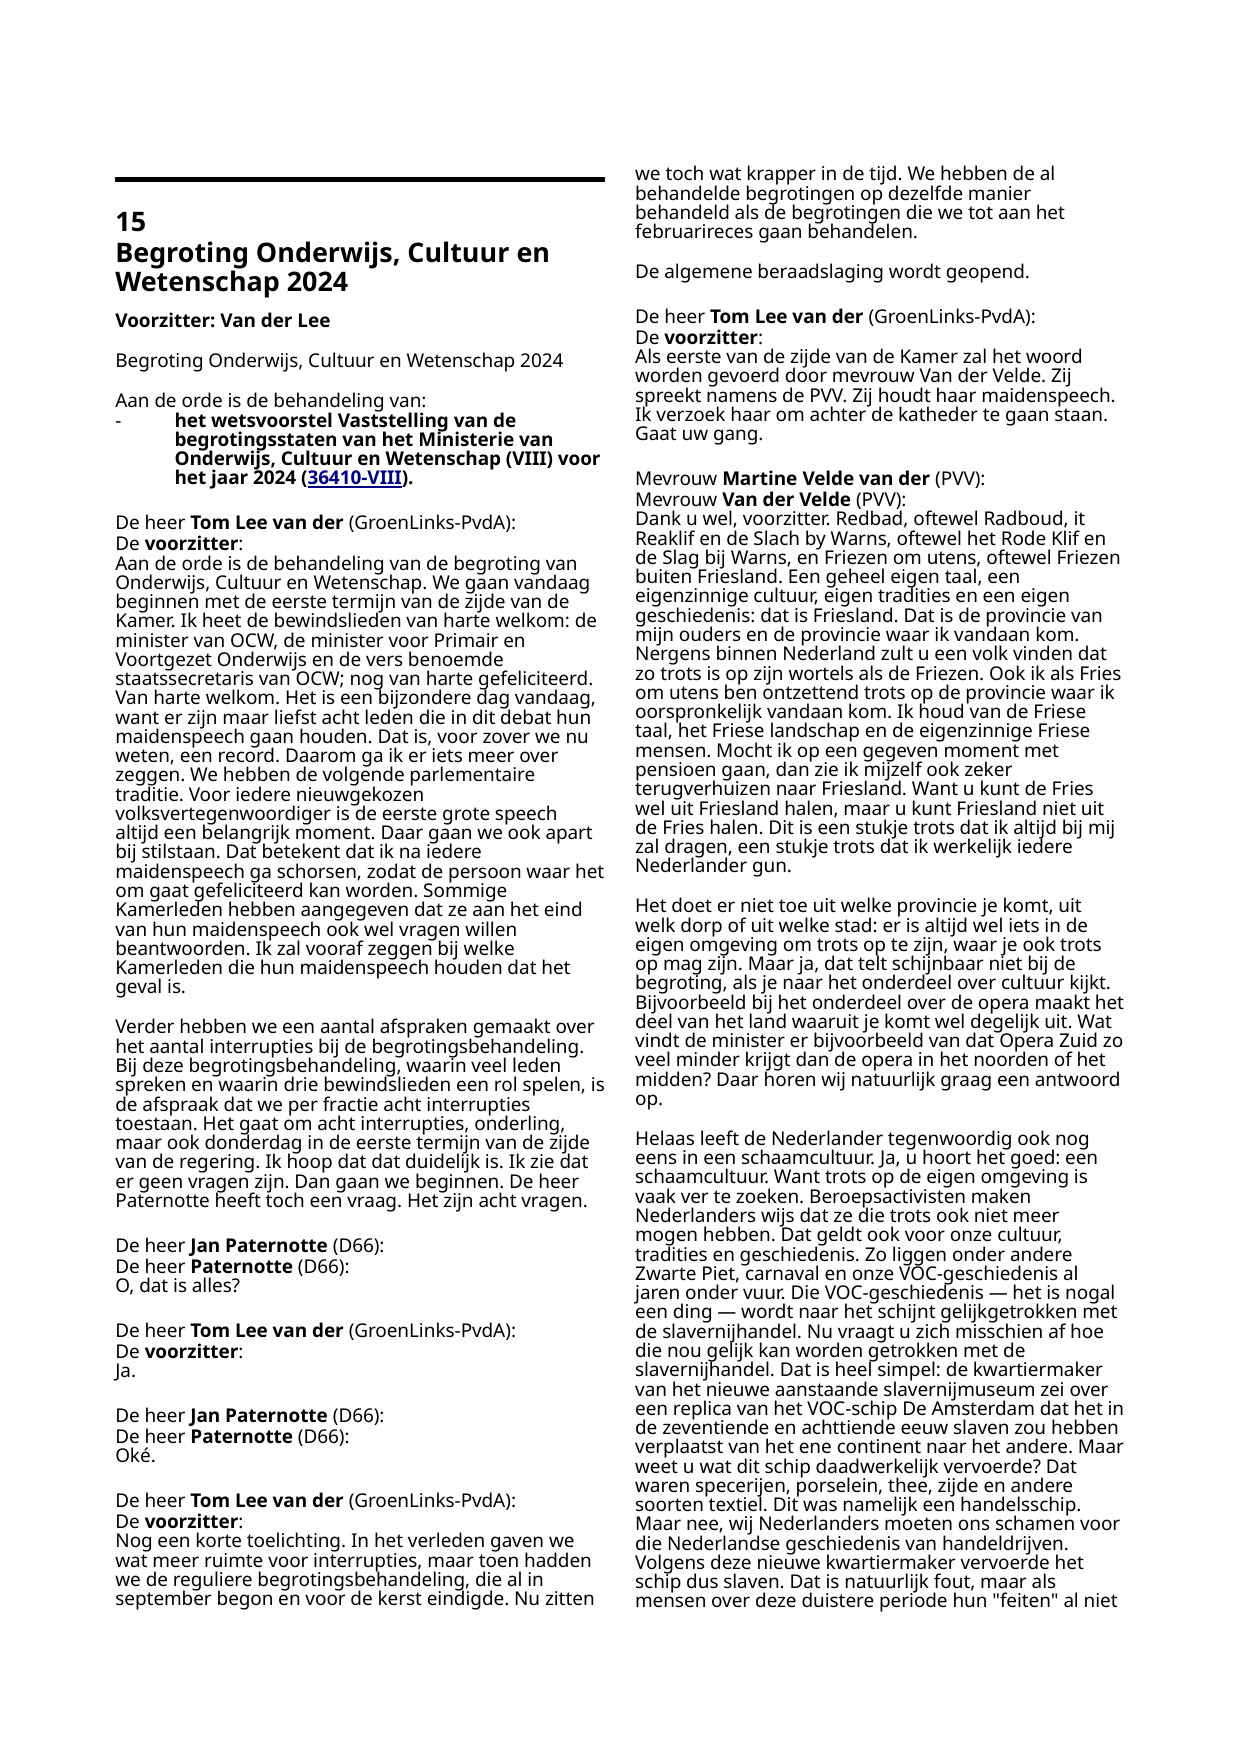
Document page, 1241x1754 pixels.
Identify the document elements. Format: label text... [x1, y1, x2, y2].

text Oké. [115, 1447, 605, 1466]
text Nog een korte toelichting. In het verleden gaven we wat meer ruimte voor interrupties, maar toen hadden we de reguliere begrotingsbehandeling, die al in september begon en voor de kerst eindigde. Nu zitten [115, 1532, 605, 1609]
text 15 [115, 203, 605, 239]
text O, dat is alles? [115, 1277, 605, 1296]
text De heer Tom Lee van der (GroenLinks-PvdA): [635, 303, 1125, 329]
text Verder hebben we een aantal afspraken gemaakt over het aantal interrupties bij de begrotingsbehandeling. Bij deze begrotingsbehandeling, waarin veel leden spreken en waarin drie bewindslieden een rol spelen, is de afspraak dat we per fractie acht interrupties toestaan. Het gaat om acht interrupties, onderling, maar ook donderdag in de eerste termijn van de zijde van de regering. Ik hoop dat dat duidelijk is. Ik zie dat er geen vragen zijn. Dan gaan we beginnen. De heer Paternotte heeft toch een vraag. Het zijn acht vragen. [115, 1018, 605, 1211]
text Het doet er niet toe uit welke provincie je komt, uit welk dorp of uit welke stad: er is altijd wel iets in de eigen omgeving om trots op te zijn, waar je ook trots op mag zijn. Maar ja, dat telt schijnbaar niet bij de begroting, als je naar het onderdeel over cultuur kijkt. Bijvoorbeeld bij het onderdeel over de opera maakt het deel van het land waaruit je komt wel degelijk uit. Wat vindt de minister er bijvoorbeeld van dat Opera Zuid zo veel minder krijgt dan de opera in het noorden of het midden? Daar horen wij natuurlijk graag een antwoord op. [635, 897, 1125, 1109]
text Aan de orde is de behandeling van de begroting van Onderwijs, Cultuur en Wetenschap. We gaan vandaag beginnen met de eerste termijn van de zijde van de Kamer. Ik heet de bewindslieden van harte welkom: de minister van OCW, de minister voor Primair en Voortgezet Onderwijs en de vers benoemde staatssecretaris van OCW; nog van harte gefeliciteerd. Van harte welkom. Het is een bijzondere dag vandaag, want er zijn maar liefst acht leden die in dit debat hun maidenspeech gaan houden. Dat is, voor zover we nu weten, een record. Daarom ga ik er iets meer over zeggen. We hebben de volgende parlementaire traditie. Voor iedere nieuwgekozen volksvertegenwoordiger is de eerste grote speech altijd een belangrijk moment. Daar gaan we ook apart bij stilstaan. Dat betekent dat ik na iedere maidenspeech ga schorsen, zodat de persoon waar het om gaat gefeliciteerd kan worden. Sommige Kamerleden hebben aangegeven dat ze aan het eind van hun maidenspeech ook wel vragen willen beantwoorden. Ik zal vooraf zeggen bij welke Kamerleden die hun maidenspeech houden dat het geval is. [115, 554, 605, 998]
text De heer Tom Lee van der (GroenLinks-PvdA): [115, 509, 605, 535]
text De heer Tom Lee van der (GroenLinks-PvdA): [115, 1487, 605, 1513]
text De voorzitter: [635, 329, 1125, 348]
text Als eerste van de zijde van de Kamer zal het woord worden gevoerd door mevrouw Van der Velde. Zij spreekt namens de PVV. Zij houdt haar maidenspeech. Ik verzoek haar om achter de katheder te gaan staan. Gaat uw gang. [635, 348, 1125, 444]
list het wetsvoorstel Vaststelling van de begrotingsstaten van het Ministerie van Onderwijs, Cultuur en Wetenschap (VIII) voor het jaar 2024 (36410-VIII). [115, 412, 605, 489]
text Ja. [115, 1362, 605, 1381]
text De heer Paternotte (D66): [115, 1428, 605, 1447]
text we toch wat krapper in de tijd. We hebben de al behandelde begrotingen op dezelfde manier behandeld als de begrotingen die we tot aan het februarireces gaan behandelen. [635, 165, 1125, 242]
text De heer Jan Paternotte (D66): [115, 1232, 605, 1258]
text Dank u wel, voorzitter. Redbad, oftewel Radboud, it Reaklif en de Slach by Warns, oftewel het Rode Klif en de Slag bij Warns, en Friezen om utens, oftewel Friezen buiten Friesland. Een geheel eigen taal, een eigenzinnige cultuur, eigen tradities en een eigen geschiedenis: dat is Friesland. Dat is de provincie van mijn ouders en de provincie waar ik vandaan kom. Nergens binnen Nederland zult u een volk vinden dat zo trots is op zijn wortels als de Friezen. Ook ik als Fries om utens ben ontzettend trots op de provincie waar ik oorspronkelijk vandaan kom. Ik houd van de Friese taal, het Friese landschap en de eigenzinnige Friese mensen. Mocht ik op een gegeven moment met pensioen gaan, dan zie ik mijzelf ook zeker terugverhuizen naar Friesland. Want u kunt de Fries wel uit Friesland halen, maar u kunt Friesland niet uit de Fries halen. Dit is een stukje trots dat ik altijd bij mij zal dragen, een stukje trots dat ik werkelijk iedere Nederlander gun. [635, 510, 1125, 877]
text De voorzitter: [115, 1513, 605, 1532]
text Mevrouw Van der Velde (PVV): [635, 491, 1125, 510]
text Begroting Onderwijs, Cultuur en Wetenschap 2024 [115, 352, 605, 372]
text De heer Paternotte (D66): [115, 1258, 605, 1277]
text Mevrouw Martine Velde van der (PVV): [635, 465, 1125, 491]
text Voorzitter: Van der Lee [115, 312, 605, 332]
text De voorzitter: [115, 1343, 605, 1362]
text De heer Jan Paternotte (D66): [115, 1402, 605, 1428]
text De voorzitter: [115, 535, 605, 554]
text De heer Tom Lee van der (GroenLinks-PvdA): [115, 1317, 605, 1343]
text De algemene beraadslaging wordt geopend. [635, 263, 1125, 282]
text Begroting Onderwijs, Cultuur en Wetenschap 2024 [115, 239, 605, 312]
text Aan de orde is de behandeling van: [115, 392, 605, 412]
text Helaas leeft de Nederlander tegenwoordig ook nog eens in een schaamcultuur. Ja, u hoort het goed: een schaamcultuur. Want trots op de eigen omgeving is vaak ver te zoeken. Beroepsactivisten maken Nederlanders wijs dat ze die trots ook niet meer mogen hebben. Dat geldt ook voor onze cultuur, tradities en geschiedenis. Zo liggen onder andere Zwarte Piet, carnaval en onze VOC-geschiedenis al jaren onder vuur. Die VOC-geschiedenis — het is nogal een ding — wordt naar het schijnt gelijkgetrokken met de slavernijhandel. Nu vraagt u zich misschien af hoe die nou gelijk kan worden getrokken met de slavernijhandel. Dat is heel simpel: de kwartiermaker van het nieuwe aanstaande slavernijmuseum zei over een replica van het VOC-schip De Amsterdam dat het in de zeventiende en achttiende eeuw slaven zou hebben verplaatst van het ene continent naar het andere. Maar weet u wat dit schip daadwerkelijk vervoerde? Dat waren specerijen, porselein, thee, zijde en andere soorten textiel. Dit was namelijk een handelsschip. Maar nee, wij Nederlanders moeten ons schamen voor die Nederlandse geschiedenis van handeldrijven. Volgens deze nieuwe kwartiermaker vervoerde het schip dus slaven. Dat is natuurlijk fout, maar als mensen over deze duistere periode hun "feiten" al niet [635, 1130, 1125, 1612]
